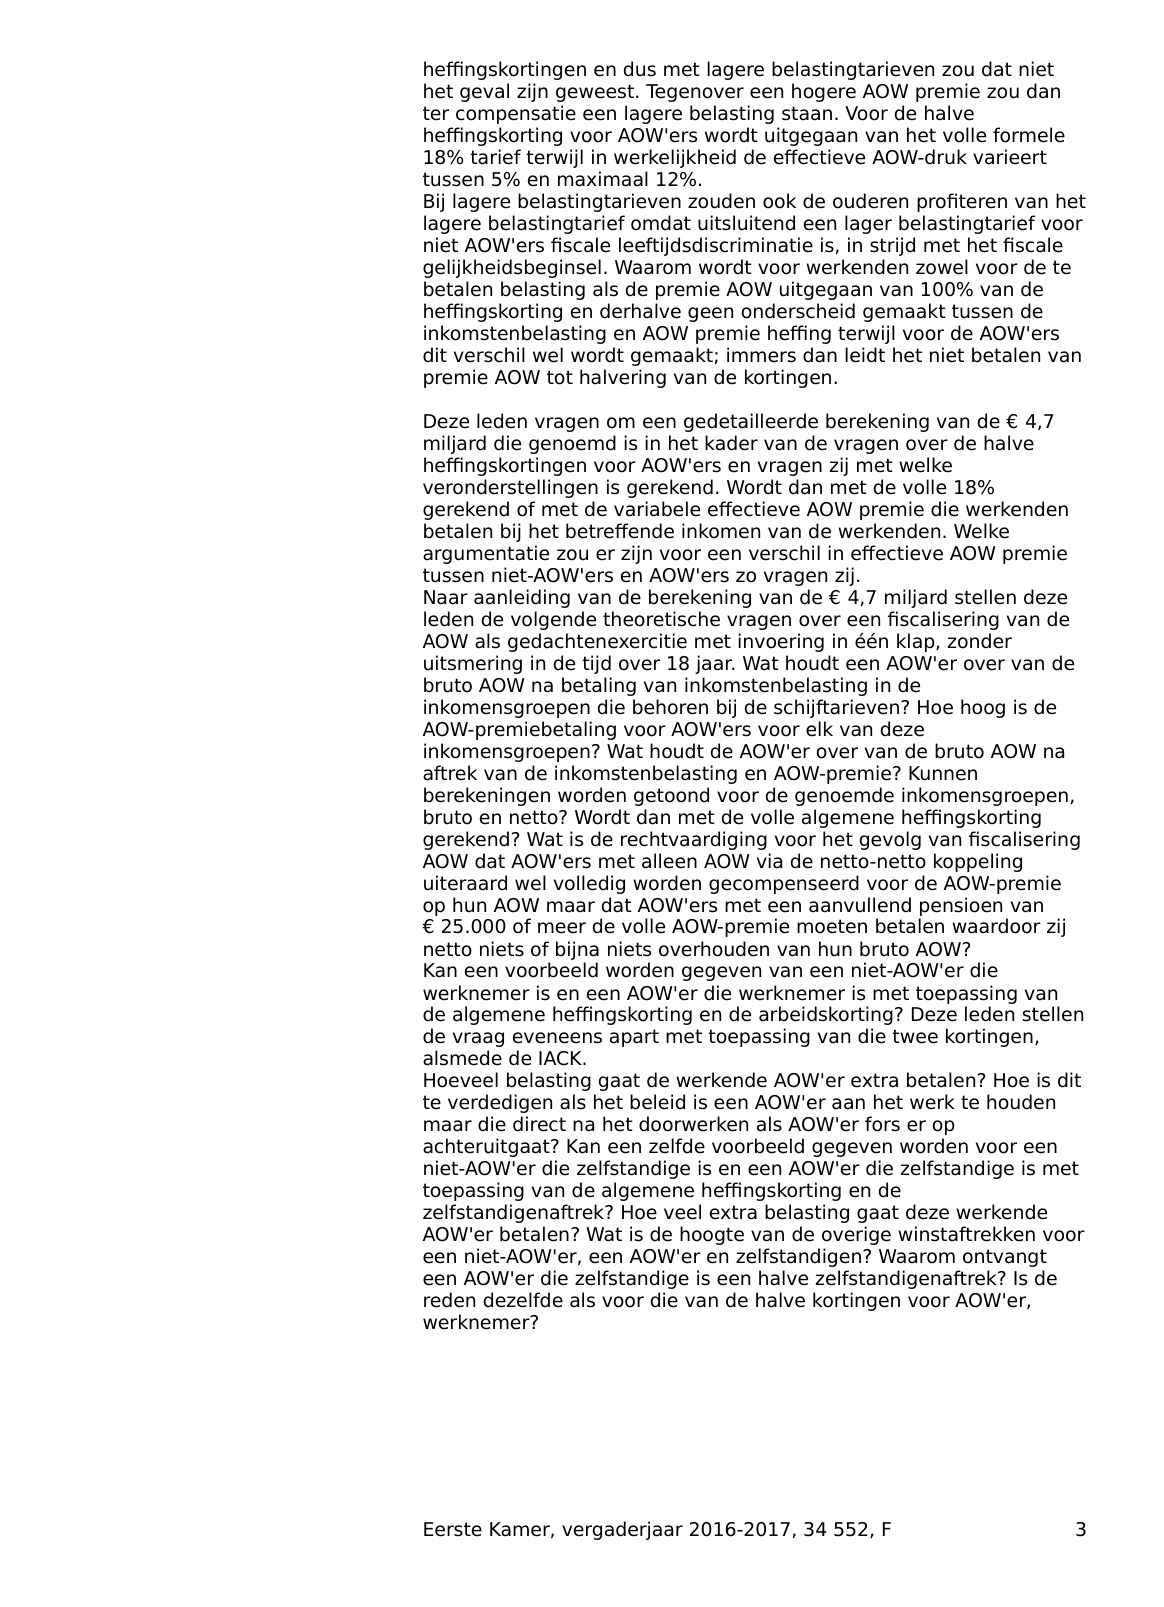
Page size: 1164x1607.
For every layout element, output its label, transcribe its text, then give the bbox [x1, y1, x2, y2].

text Deze leden vragen om een gedetailleerde berekening van de € 4,7 miljard die genoemd is in het kader van de vragen over de halve heffingskortingen voor AOW'ers en vragen zij met welke veronderstellingen is gerekend. Wordt dan met de volle 18% gerekend of met de variabele effectieve AOW premie die werkenden betalen bij het betreffende inkomen van de werkenden. Welke argumentatie zou er zijn voor een verschil in effectieve AOW premie tussen niet-AOW'ers en AOW'ers zo vragen zij. [422, 411, 1087, 587]
text Naar aanleiding van de berekening van de € 4,7 miljard stellen deze leden de volgende theoretische vragen over een fiscalisering van de AOW als gedachtenexercitie met invoering in één klap, zonder uitsmering in de tijd over 18 jaar. Wat houdt een AOW'er over van de bruto AOW na betaling van inkomstenbelasting in de inkomensgroepen die behoren bij de schijftarieven? Hoe hoog is de AOW-premiebetaling voor AOW'ers voor elk van deze inkomensgroepen? Wat houdt de AOW'er over van de bruto AOW na aftrek van de inkomstenbelasting en AOW-premie? Kunnen berekeningen worden getoond voor de genoemde inkomensgroepen, bruto en netto? Wordt dan met de volle algemene heffingskorting gerekend? Wat is de rechtvaardiging voor het gevolg van fiscalisering AOW dat AOW'ers met alleen AOW via de netto-netto koppeling uiteraard wel volledig worden gecompenseerd voor de AOW-premie op hun AOW maar dat AOW'ers met een aanvullend pensioen van € 25.000 of meer de volle AOW-premie moeten betalen waardoor zij netto niets of bijna niets overhouden van hun bruto AOW? [422, 587, 1087, 960]
text heffingskortingen en dus met lagere belastingtarieven zou dat niet het geval zijn geweest. Tegenover een hogere AOW premie zou dan ter compensatie een lagere belasting staan. Voor de halve heffingskorting voor AOW'ers wordt uitgegaan van het volle formele 18% tarief terwijl in werkelijkheid de effectieve AOW-druk varieert tussen 5% en maximaal 12%. [422, 59, 1087, 191]
text Hoeveel belasting gaat de werkende AOW'er extra betalen? Hoe is dit te verdedigen als het beleid is een AOW'er aan het werk te houden maar die direct na het doorwerken als AOW'er fors er op achteruitgaat? Kan een zelfde voorbeeld gegeven worden voor een niet-AOW'er die zelfstandige is en een AOW'er die zelfstandige is met toepassing van de algemene heffingskorting en de zelfstandigenaftrek? Hoe veel extra belasting gaat deze werkende AOW'er betalen? Wat is de hoogte van de overige winstaftrekken voor een niet-AOW'er, een AOW'er en zelfstandigen? Waarom ontvangt een AOW'er die zelfstandige is een halve zelfstandigenaftrek? Is de reden dezelfde als voor die van de halve kortingen voor AOW'er, werknemer? [422, 1070, 1087, 1334]
text Bij lagere belastingtarieven zouden ook de ouderen profiteren van het lagere belastingtarief omdat uitsluitend een lager belastingtarief voor niet AOW'ers fiscale leeftijdsdiscriminatie is, in strijd met het fiscale gelijkheidsbeginsel. Waarom wordt voor werkenden zowel voor de te betalen belasting als de premie AOW uitgegaan van 100% van de heffingskorting en derhalve geen onderscheid gemaakt tussen de inkomstenbelasting en AOW premie heffing terwijl voor de AOW'ers dit verschil wel wordt gemaakt; immers dan leidt het niet betalen van premie AOW tot halvering van de kortingen. [422, 191, 1087, 389]
text Kan een voorbeeld worden gegeven van een niet-AOW'er die werknemer is en een AOW'er die werknemer is met toepassing van de algemene heffingskorting en de arbeidskorting? Deze leden stellen de vraag eveneens apart met toepassing van die twee kortingen, alsmede de IACK. [422, 960, 1087, 1070]
